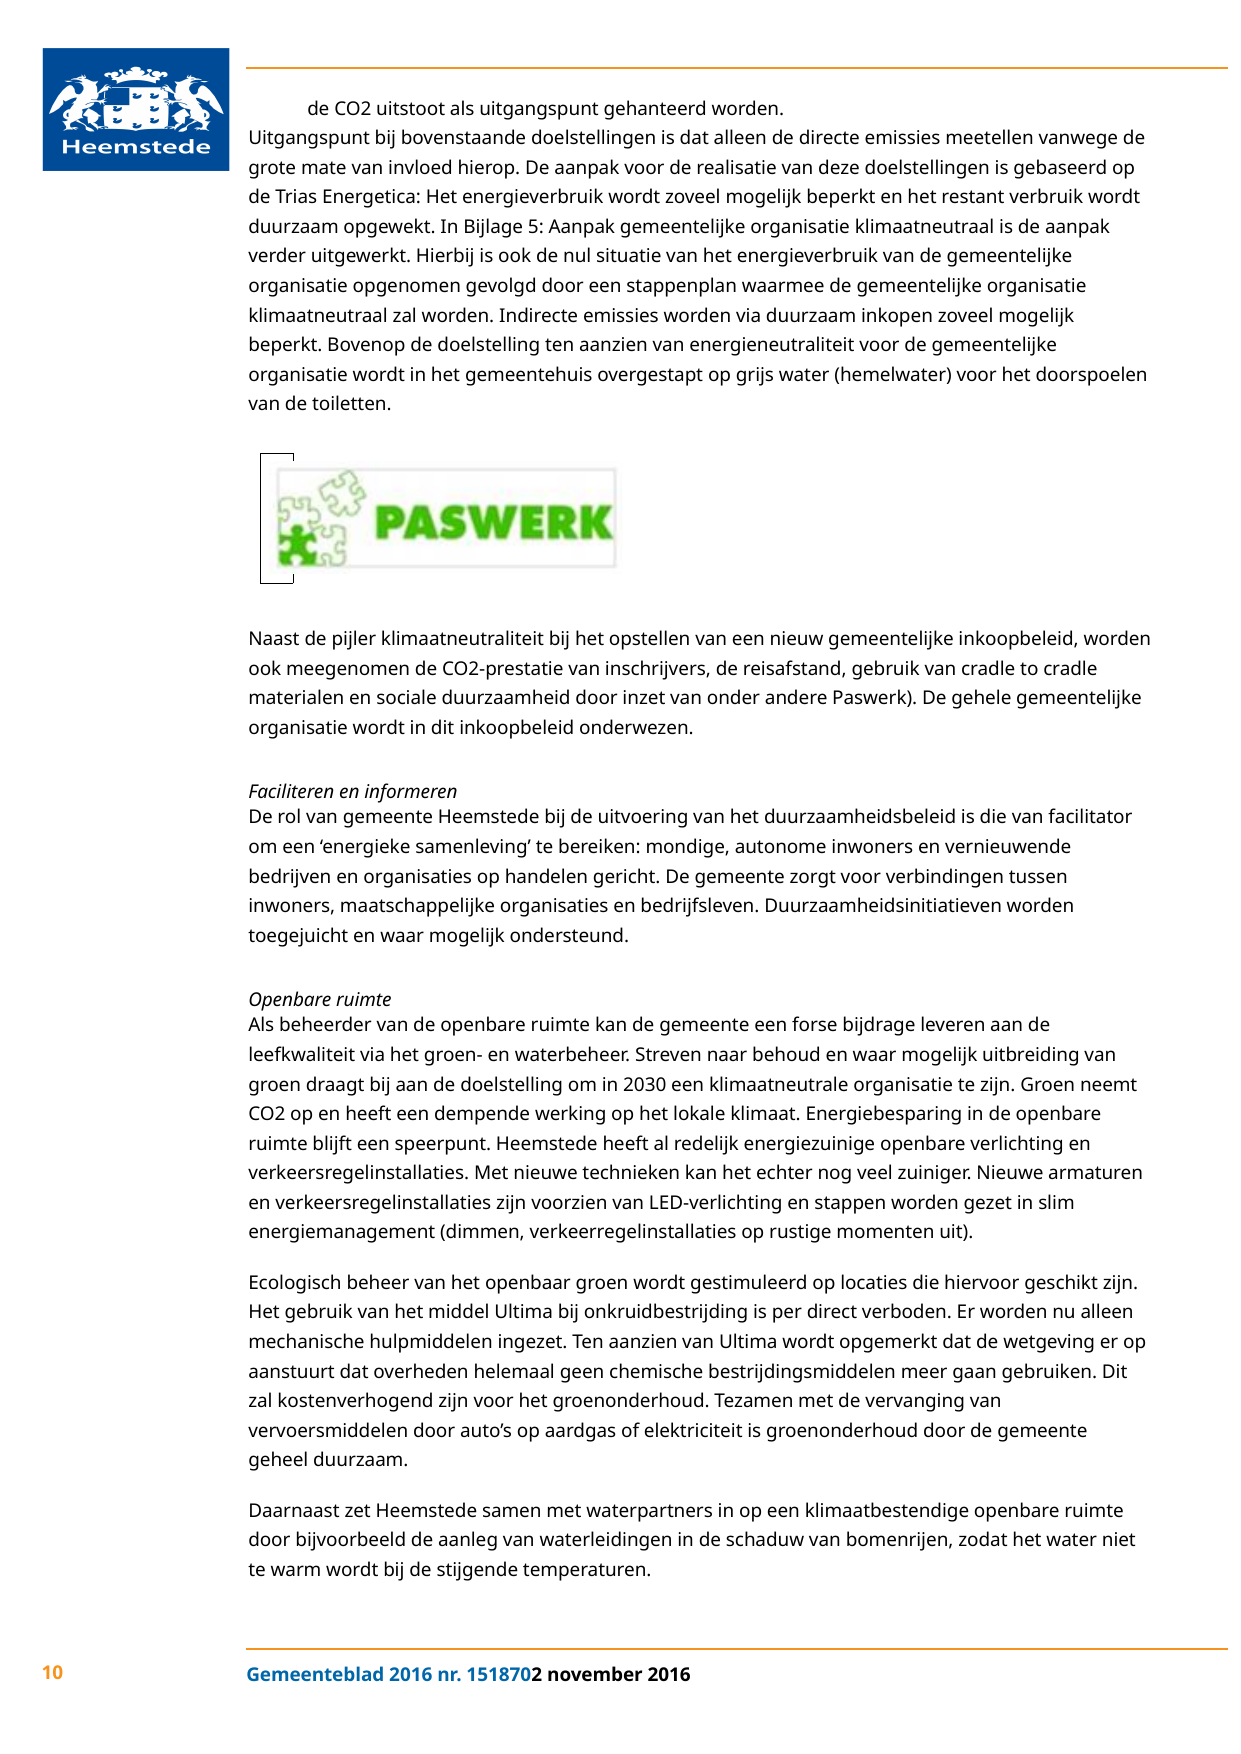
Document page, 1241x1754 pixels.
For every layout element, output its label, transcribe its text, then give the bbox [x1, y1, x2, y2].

text Naast de pijler klimaatneutraliteit bij het opstellen van een nieuw gemeentelijke inkoopbeleid, worden ook meegenomen de CO2-prestatie van inschrijvers, de reisafstand, gebruik van cradle to cradle materialen en sociale duurzaamheid door inzet van onder andere Paswerk). De gehele gemeentelijke organisatie wordt in dit inkoopbeleid onderwezen. [248, 625, 1152, 740]
text De rol van gemeente Heemstede bij de uitvoering van het duurzaamheidsbeleid is die van facilitator om een ‘energieke samenleving’ te bereiken: mondige, autonome inwoners en vernieuwende bedrijven en organisaties op handelen gericht. De gemeente zorgt voor verbindingen tussen inwoners, maatschappelijke organisaties en bedrijfsleven. Duurzaamheidsinitiatieven worden toegejuicht en waar mogelijk ondersteund. [248, 804, 1152, 948]
text Daarnaast zet Heemstede samen met waterpartners in op een klimaatbestendige openbare ruimte door bijvoorbeeld de aanleg van waterleidingen in de schaduw van bomenrijen, zodat het water niet te warm wordt bij de stijgende temperaturen. [248, 1497, 1152, 1582]
list de CO2 uitstoot als uitgangspunt gehanteerd worden. [248, 95, 1152, 121]
text Ecologisch beheer van het openbaar groen wordt gestimuleerd op locaties die hiervoor geschikt zijn. Het gebruik van het middel Ultima bij onkruidbestrijding is per direct verboden. Er worden nu alleen mechanische hulpmiddelen ingezet. Ten aanzien van Ultima wordt opgemerkt dat de wetgeving er op aanstuurt dat overheden helemaal geen chemische bestrijdingsmiddelen meer gaan gebruiken. Dit zal kostenverhogend zijn voor het groenonderhoud. Tezamen met de vervanging van vervoersmiddelen door auto’s op aardgas of elektriciteit is groenonderhoud door de gemeente geheel duurzaam. [248, 1269, 1152, 1472]
text Faciliteren en informeren [248, 778, 1152, 804]
picture [41, 47, 231, 172]
picture [268, 461, 624, 574]
text Als beheerder van de openbare ruimte kan de gemeente een forse bijdrage leveren aan de leefkwaliteit via het groen- en waterbeheer. Streven naar behoud en waar mogelijk uitbreiding van groen draagt bij aan de doelstelling om in 2030 een klimaatneutrale organisatie te zijn. Groen neemt CO2 op en heeft een dempende werking op het lokale klimaat. Energiebesparing in de openbare ruimte blijft een speerpunt. Heemstede heeft al redelijk energiezuinige openbare verlichting en verkeersregelinstallaties. Met nieuwe technieken kan het echter nog veel zuiniger. Nieuwe armaturen en verkeersregelinstallaties zijn voorzien van LED-verlichting en stappen worden gezet in slim energiemanagement (dimmen, verkeerregelinstallaties op rustige momenten uit). [248, 1012, 1152, 1244]
text Openbare ruimte [248, 986, 1152, 1012]
text Uitgangspunt bij bovenstaande doelstellingen is dat alleen de directe emissies meetellen vanwege de grote mate van invloed hierop. De aanpak voor de realisatie van deze doelstellingen is gebaseerd op de Trias Energetica: Het energieverbruik wordt zoveel mogelijk beperkt en het restant verbruik wordt duurzaam opgewekt. In Bijlage 5: Aanpak gemeentelijke organisatie klimaatneutraal is de aanpak verder uitgewerkt. Hierbij is ook de nul situatie van het energieverbruik van de gemeentelijke organisatie opgenomen gevolgd door een stappenplan waarmee de gemeentelijke organisatie klimaatneutraal zal worden. Indirecte emissies worden via duurzaam inkopen zoveel mogelijk beperkt. Bovenop de doelstelling ten aanzien van energieneutraliteit voor de gemeentelijke organisatie wordt in het gemeentehuis overgestapt op grijs water (hemelwater) voor het doorspoelen van de toiletten. [248, 124, 1152, 416]
